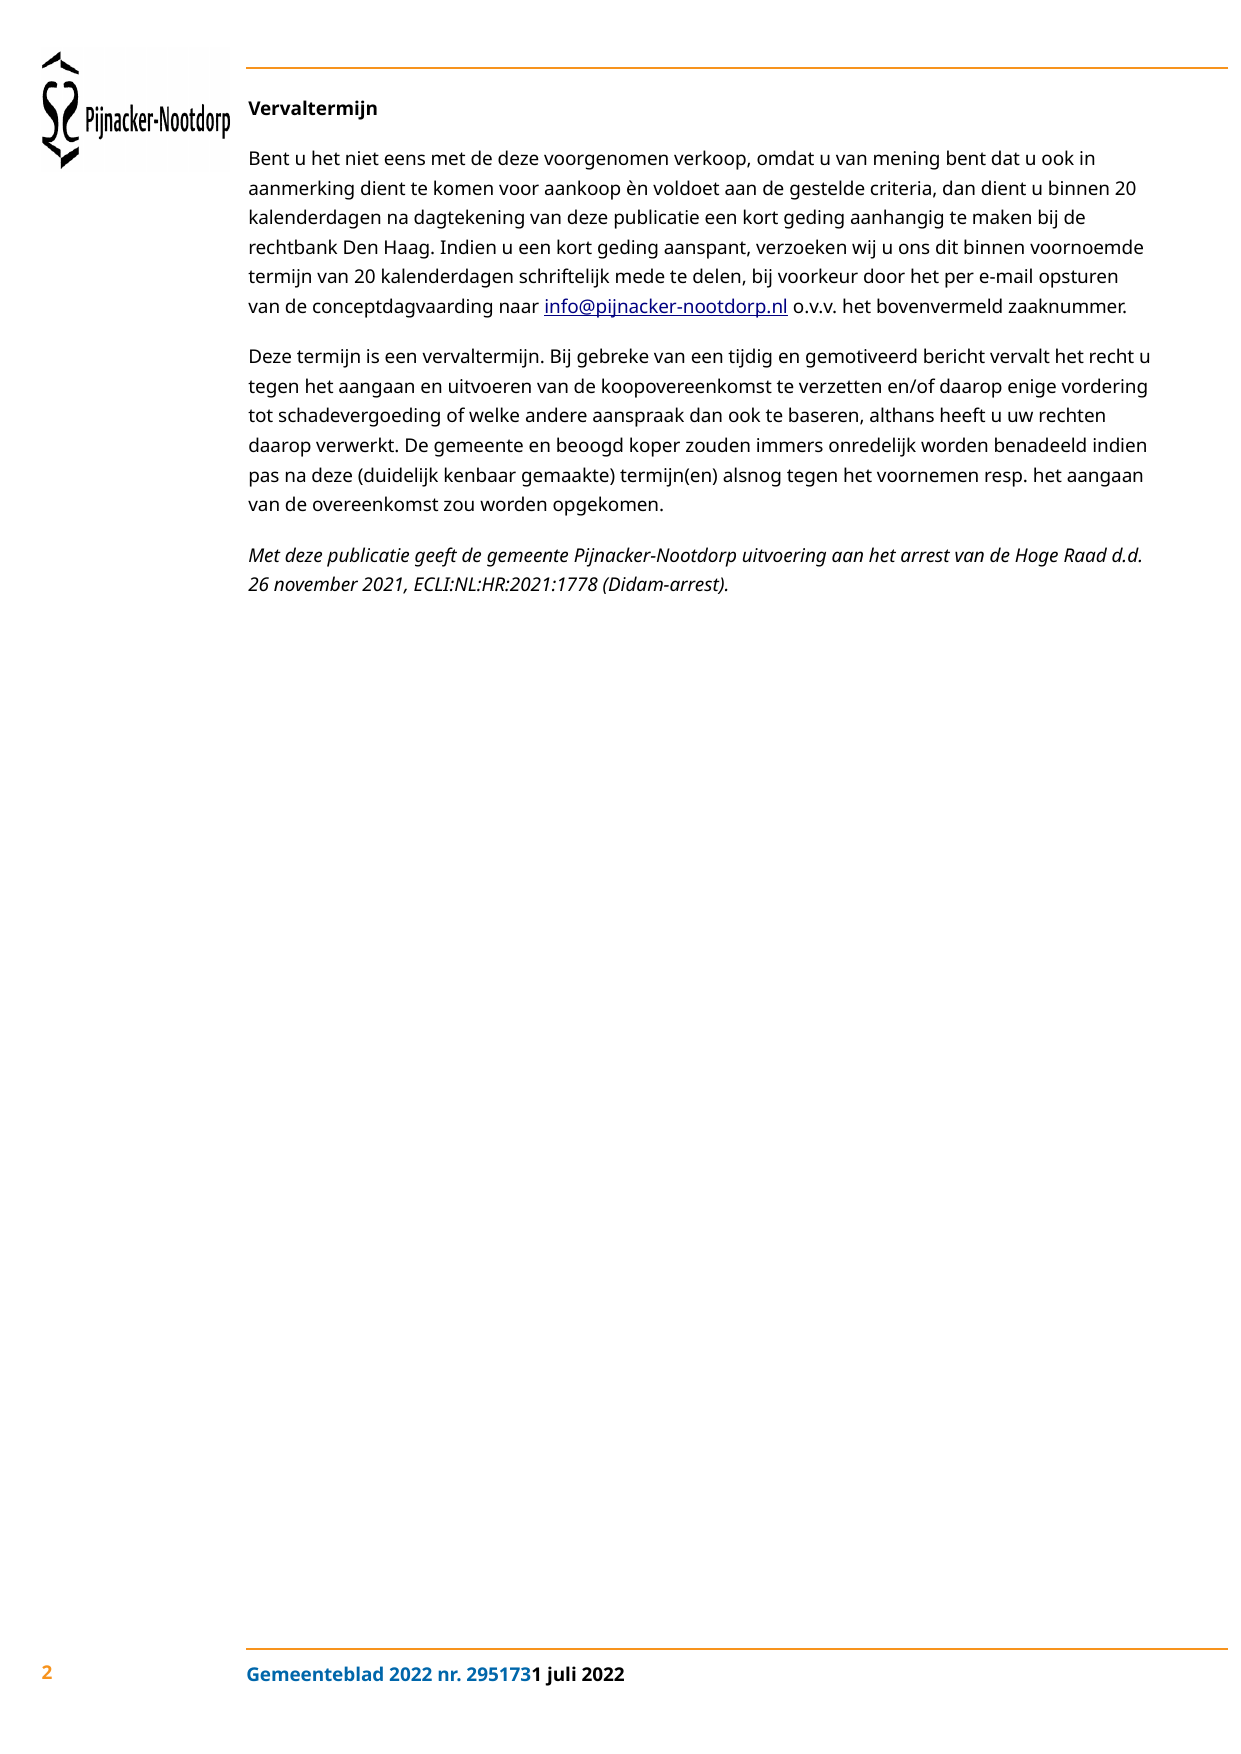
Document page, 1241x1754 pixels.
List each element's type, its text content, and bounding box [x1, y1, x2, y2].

text Vervaltermijn [248, 95, 1152, 121]
text Deze termijn is een vervaltermijn. Bij gebreke van een tijdig en gemotiveerd bericht vervalt het recht u tegen het aangaan en uitvoeren van de koopovereenkomst te verzetten en/of daarop enige vordering tot schadevergoeding of welke andere aanspraak dan ook te baseren, althans heeft u uw rechten daarop verwerkt. De gemeente en beoogd koper zouden immers onredelijk worden benadeeld indien pas na deze (duidelijk kenbaar gemaakte) termijn(en) alsnog tegen het voornemen resp. het aangaan van de overeenkomst zou worden opgekomen. [248, 343, 1152, 517]
text Bent u het niet eens met de deze voorgenomen verkoop, omdat u van mening bent dat u ook in aanmerking dient te komen voor aankoop èn voldoet aan de gestelde criteria, dan dient u binnen 20 kalenderdagen na dagtekening van deze publicatie een kort geding aanhangig te maken bij de rechtbank Den Haag. Indien u een kort geding aanspant, verzoeken wij u ons dit binnen voornoemde termijn van 20 kalenderdagen schriftelijk mede te delen, bij voorkeur door het per e-mail opsturen van de conceptdagvaarding naar info@pijnacker-nootdorp.nl o.v.v. het bovenvermeld zaaknummer. [248, 145, 1152, 319]
text Met deze publicatie geeft de gemeente Pijnacker-Nootdorp uitvoering aan het arrest van de Hoge Raad d.d. 26 november 2021, ECLI:NL:HR:2021:1778 (Didam-arrest). [248, 542, 1152, 597]
picture [41, 47, 231, 172]
